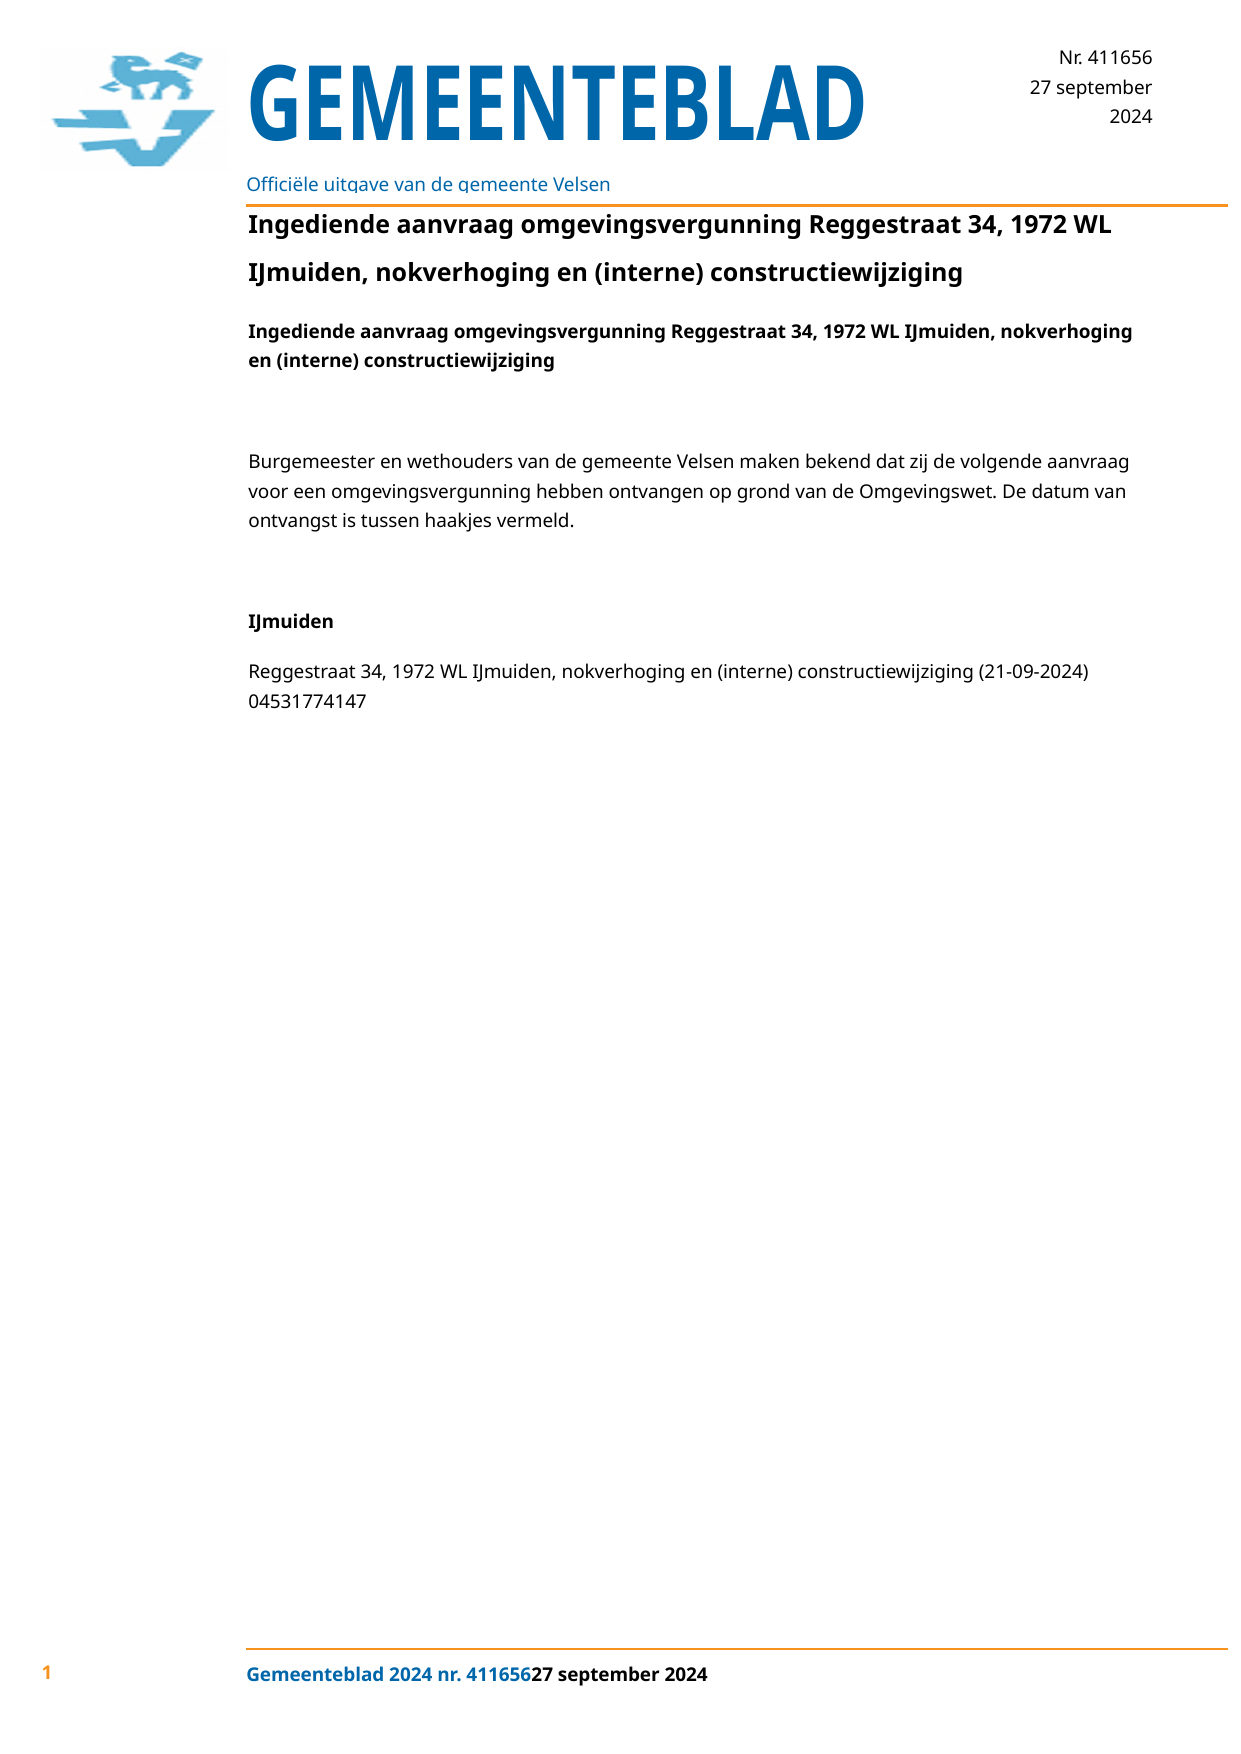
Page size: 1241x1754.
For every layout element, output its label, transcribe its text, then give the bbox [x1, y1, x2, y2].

text Ingediende aanvraag omgevingsvergunning Reggestraat 34, 1972 WL IJmuiden, nokverhoging en (interne) constructiewijziging [248, 207, 1152, 288]
text Ingediende aanvraag omgevingsvergunning Reggestraat 34, 1972 WL IJmuiden, nokverhoging en (interne) constructiewijziging [248, 318, 1152, 373]
text Burgemeester en wethouders van de gemeente Velsen maken bekend dat zij de volgende aanvraag voor een omgevingsvergunning hebben ontvangen op grond van de Omgevingswet. De datum van ontvangst is tussen haakjes vermeld. [248, 448, 1152, 533]
picture [41, 47, 231, 172]
text IJmuiden [248, 608, 1152, 634]
text Reggestraat 34, 1972 WL IJmuiden, nokverhoging en (interne) constructiewijziging (21-09-2024) 04531774147 [248, 659, 1152, 714]
